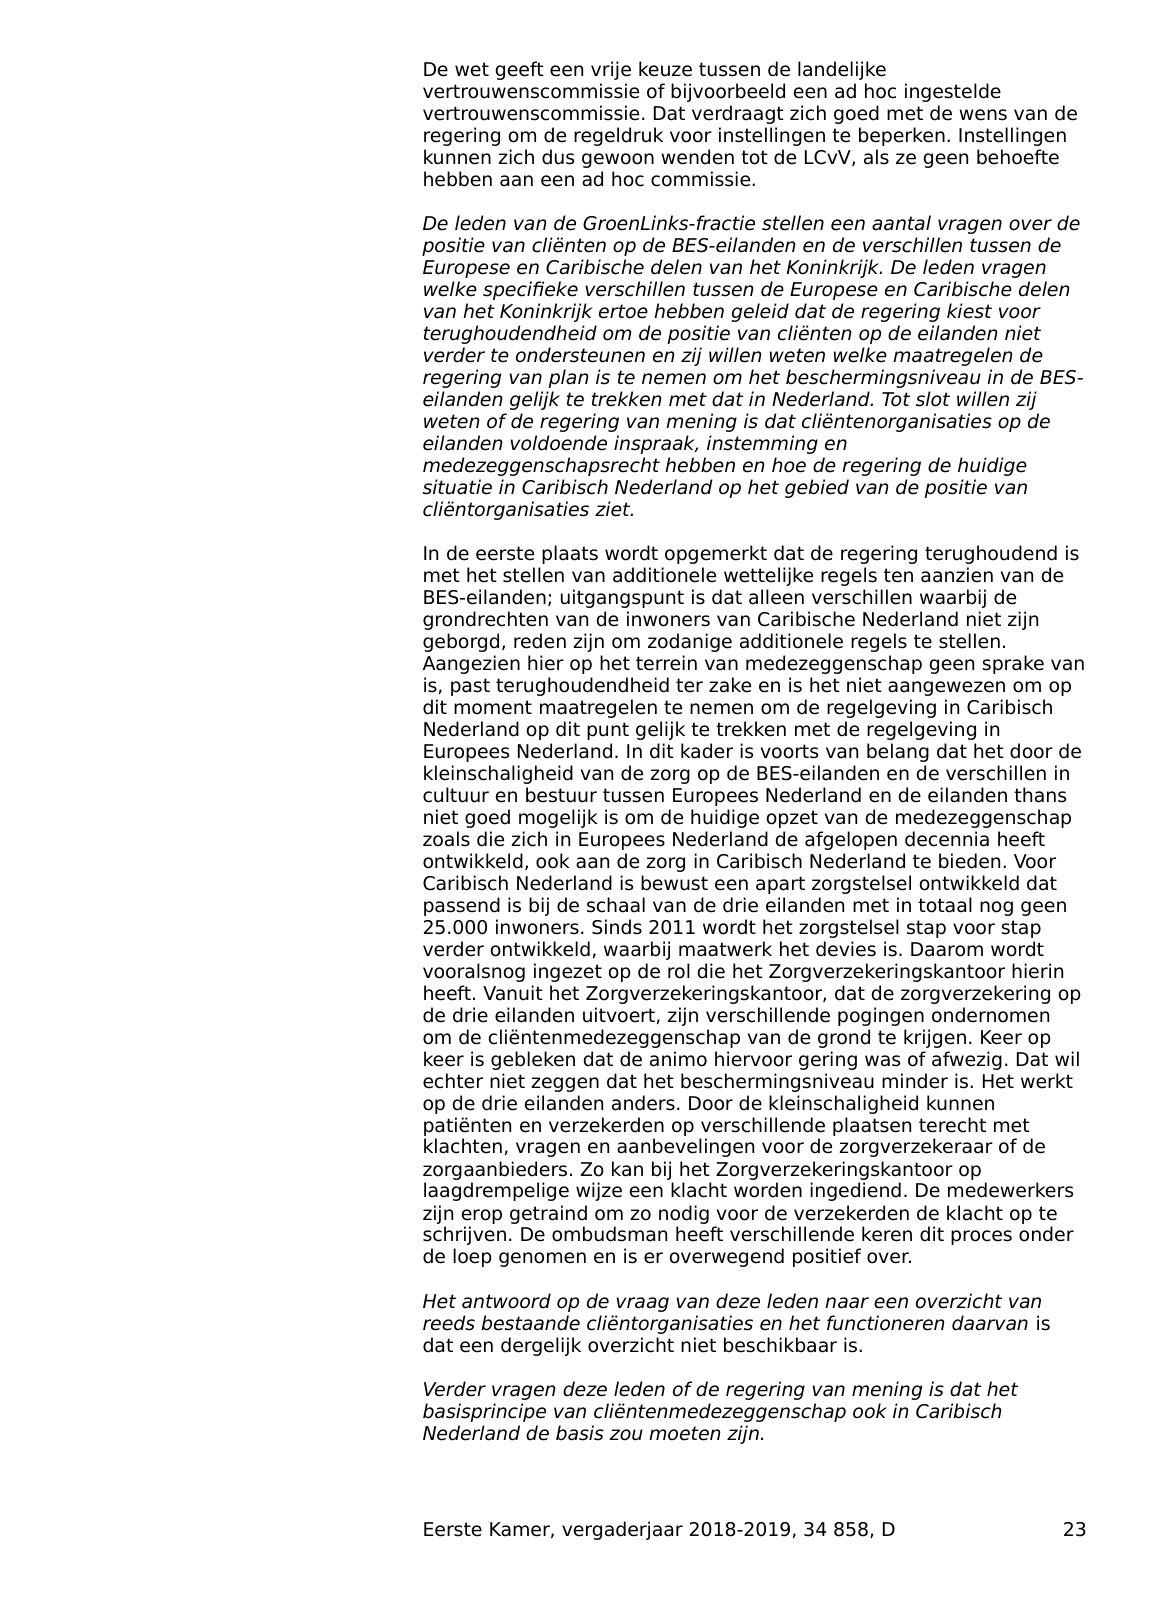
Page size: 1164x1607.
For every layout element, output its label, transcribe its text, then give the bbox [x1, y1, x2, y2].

text De wet geeft een vrije keuze tussen de landelijke vertrouwenscommissie of bijvoorbeeld een ad hoc ingestelde vertrouwenscommissie. Dat verdraagt zich goed met de wens van de regering om de regeldruk voor instellingen te beperken. Instellingen kunnen zich dus gewoon wenden tot de LCvV, als ze geen behoefte hebben aan een ad hoc commissie. [422, 59, 1087, 191]
text Verder vragen deze leden of de regering van mening is dat het basisprincipe van cliëntenmedezeggenschap ook in Caribisch Nederland de basis zou moeten zijn. [422, 1379, 1087, 1444]
text Het antwoord op de vraag van deze leden naar een overzicht van reeds bestaande cliëntorganisaties en het functioneren daarvan is dat een dergelijk overzicht niet beschikbaar is. [422, 1291, 1087, 1356]
text De leden van de GroenLinks-fractie stellen een aantal vragen over de positie van cliënten op de BES-eilanden en de verschillen tussen de Europese en Caribische delen van het Koninkrijk. De leden vragen welke specifieke verschillen tussen de Europese en Caribische delen van het Koninkrijk ertoe hebben geleid dat de regering kiest voor terughoudendheid om de positie van cliënten op de eilanden niet verder te ondersteunen en zij willen weten welke maatregelen de regering van plan is te nemen om het beschermingsniveau in de BES-eilanden gelijk te trekken met dat in Nederland. Tot slot willen zij weten of de regering van mening is dat cliëntenorganisaties op de eilanden voldoende inspraak, instemming en medezeggenschapsrecht hebben en hoe de regering de huidige situatie in Caribisch Nederland op het gebied van de positie van cliëntorganisaties ziet. [422, 213, 1087, 521]
text In de eerste plaats wordt opgemerkt dat de regering terughoudend is met het stellen van additionele wettelijke regels ten aanzien van de BES-eilanden; uitgangspunt is dat alleen verschillen waarbij de grondrechten van de inwoners van Caribische Nederland niet zijn geborgd, reden zijn om zodanige additionele regels te stellen. Aangezien hier op het terrein van medezeggenschap geen sprake van is, past terughoudendheid ter zake en is het niet aangewezen om op dit moment maatregelen te nemen om de regelgeving in Caribisch Nederland op dit punt gelijk te trekken met de regelgeving in Europees Nederland. In dit kader is voorts van belang dat het door de kleinschaligheid van de zorg op de BES-eilanden en de verschillen in cultuur en bestuur tussen Europees Nederland en de eilanden thans niet goed mogelijk is om de huidige opzet van de medezeggenschap zoals die zich in Europees Nederland de afgelopen decennia heeft ontwikkeld, ook aan de zorg in Caribisch Nederland te bieden. Voor Caribisch Nederland is bewust een apart zorgstelsel ontwikkeld dat passend is bij de schaal van de drie eilanden met in totaal nog geen 25.000 inwoners. Sinds 2011 wordt het zorgstelsel stap voor stap verder ontwikkeld, waarbij maatwerk het devies is. Daarom wordt vooralsnog ingezet op de rol die het Zorgverzekeringskantoor hierin heeft. Vanuit het Zorgverzekeringskantoor, dat de zorgverzekering op de drie eilanden uitvoert, zijn verschillende pogingen ondernomen om de cliëntenmedezeggenschap van de grond te krijgen. Keer op keer is gebleken dat de animo hiervoor gering was of afwezig. Dat wil echter niet zeggen dat het beschermingsniveau minder is. Het werkt op de drie eilanden anders. Door de kleinschaligheid kunnen patiënten en verzekerden op verschillende plaatsen terecht met klachten, vragen en aanbevelingen voor de zorgverzekeraar of de zorgaanbieders. Zo kan bij het Zorgverzekeringskantoor op laagdrempelige wijze een klacht worden ingediend. De medewerkers zijn erop getraind om zo nodig voor de verzekerden de klacht op te schrijven. De ombudsman heeft verschillende keren dit proces onder de loep genomen en is er overwegend positief over. [422, 543, 1087, 1268]
